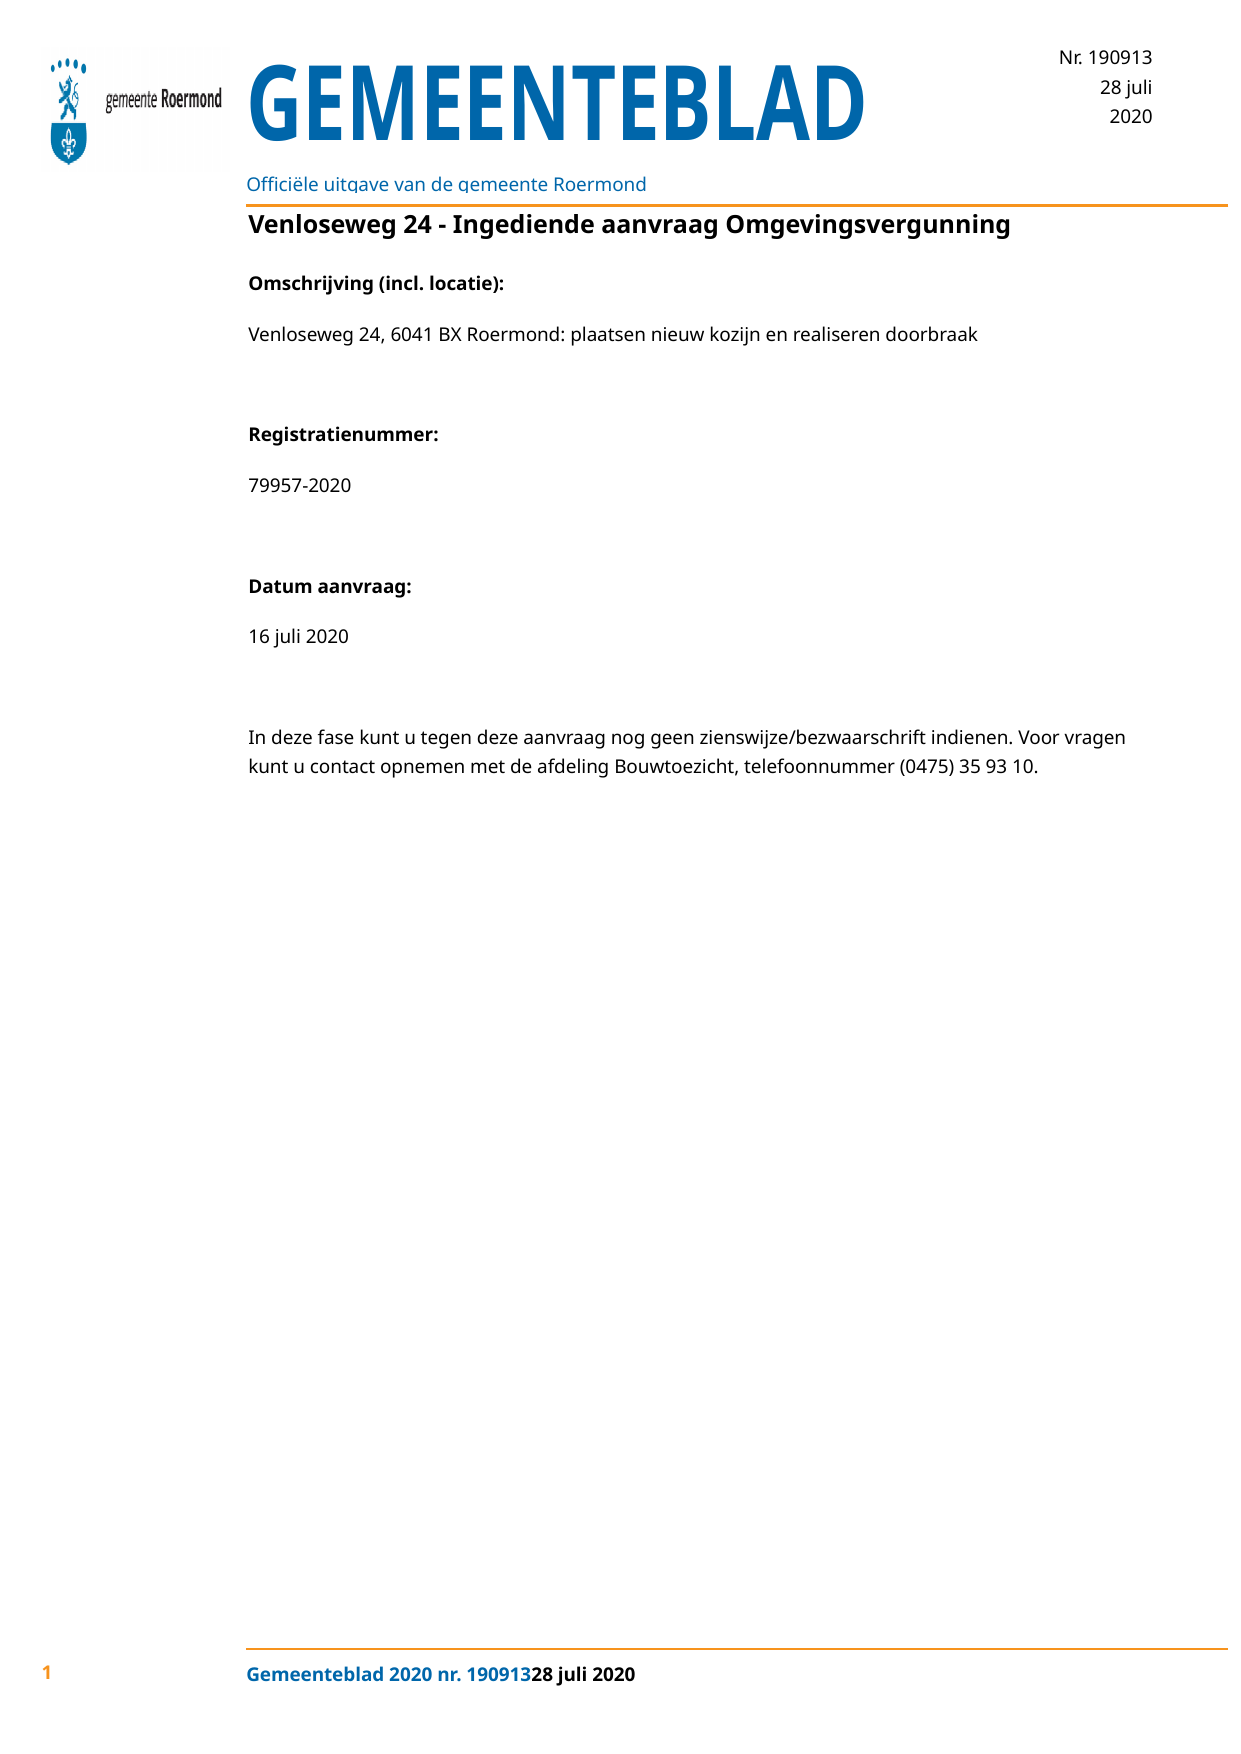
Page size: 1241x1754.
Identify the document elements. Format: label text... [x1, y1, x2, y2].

text 79957-2020 [248, 472, 1152, 498]
text Venloseweg 24 - Ingediende aanvraag Omgevingsvergunning [248, 207, 1152, 241]
text 16 juli 2020 [248, 623, 1152, 649]
picture [41, 47, 231, 172]
text Venloseweg 24, 6041 BX Roermond: plaatsen nieuw kozijn en realiseren doorbraak [248, 321, 1152, 346]
text In deze fase kunt u tegen deze aanvraag nog geen zienswijze/bezwaarschrift indienen. Voor vragen kunt u contact opnemen met de afdeling Bouwtoezicht, telefoonnummer (0475) 35 93 10. [248, 724, 1152, 779]
text Registratienummer: [248, 422, 1152, 447]
text Datum aanvraag: [248, 573, 1152, 598]
text Omschrijving (incl. locatie): [248, 270, 1152, 296]
